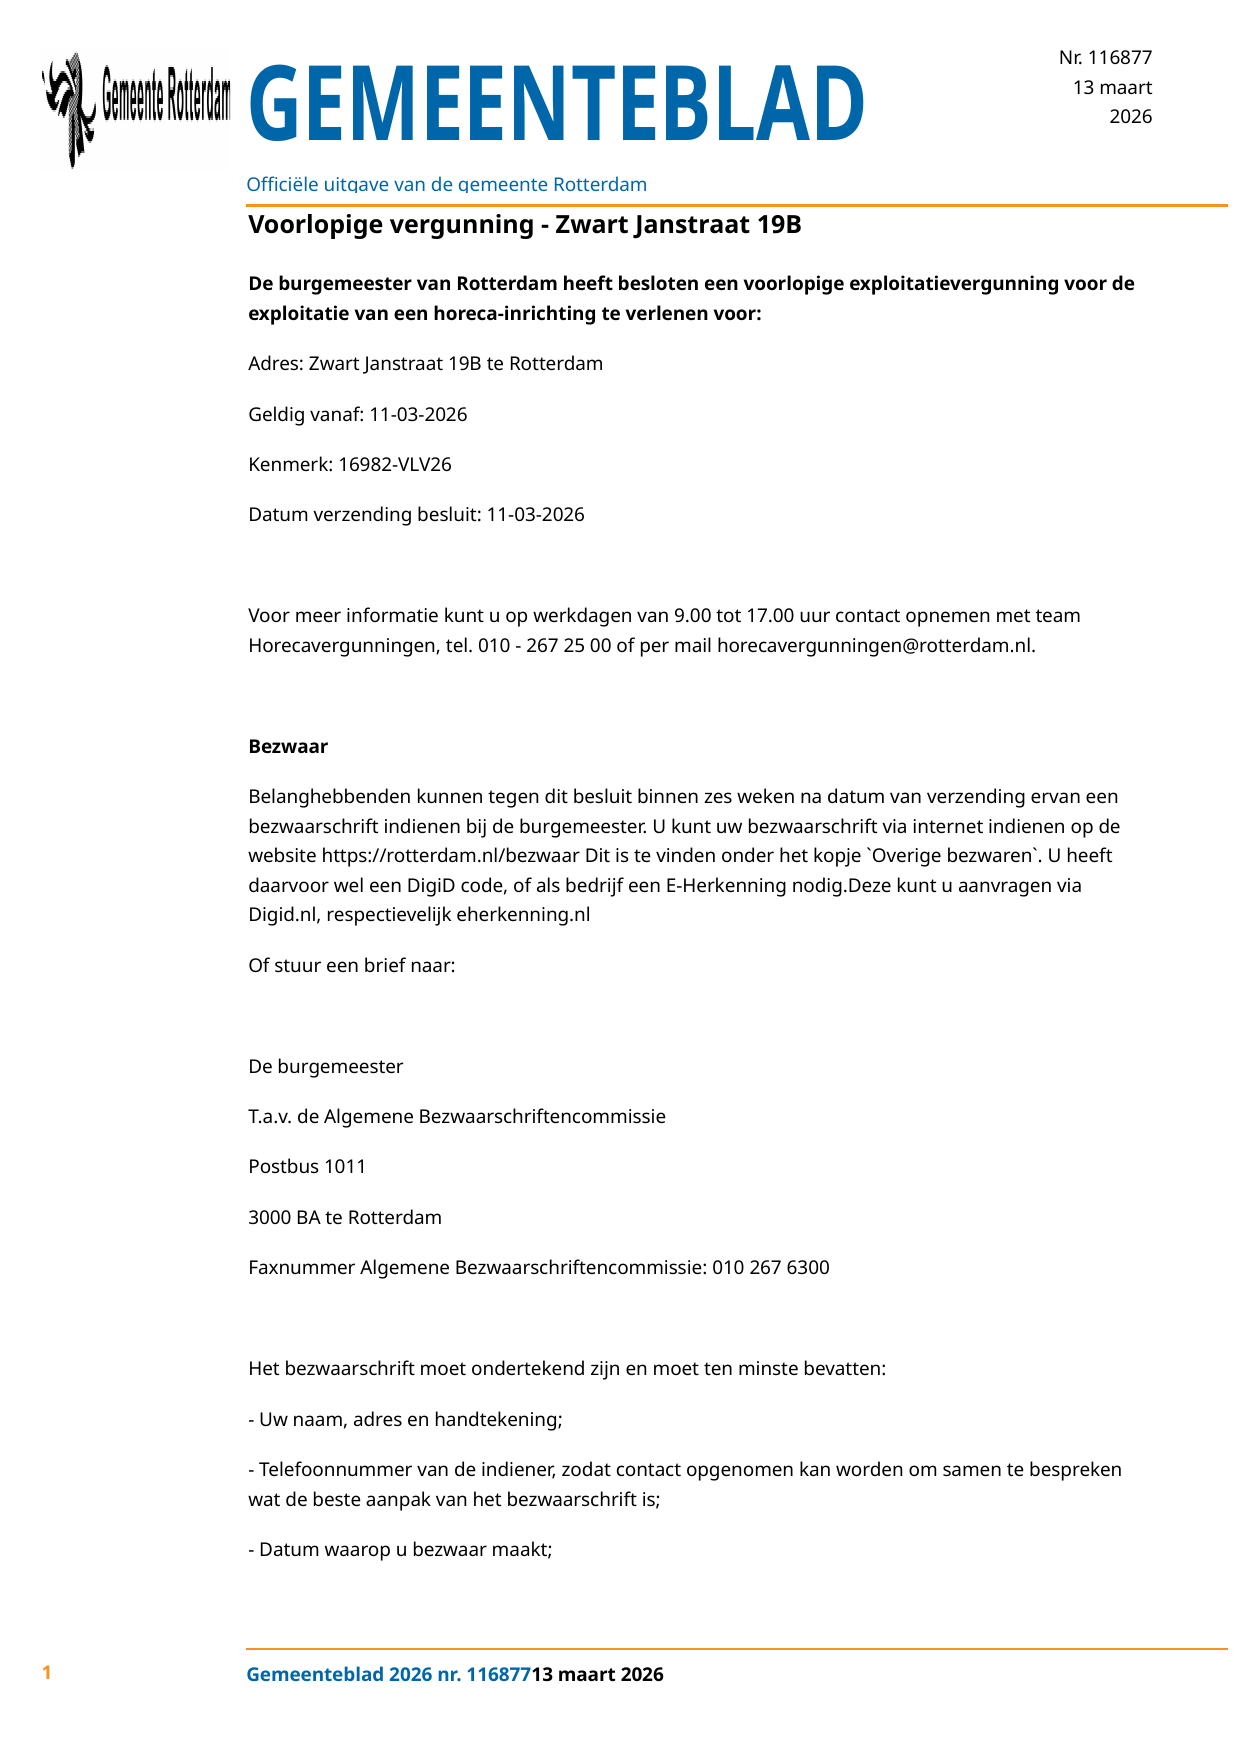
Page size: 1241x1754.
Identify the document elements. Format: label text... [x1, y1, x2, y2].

text Datum verzending besluit: 11-03-2026 [248, 502, 1152, 527]
text Faxnummer Algemene Bezwaarschriftencommissie: 010 267 6300 [248, 1254, 1152, 1280]
text Voorlopige vergunning - Zwart Janstraat 19B [248, 207, 1152, 241]
text Het bezwaarschrift moet ondertekend zijn en moet ten minste bevatten: [248, 1355, 1152, 1381]
text Postbus 1011 [248, 1154, 1152, 1179]
text De burgemeester [248, 1053, 1152, 1078]
text Geldig vanaf: 11-03-2026 [248, 401, 1152, 426]
picture [41, 47, 231, 172]
text Of stuur een brief naar: [248, 952, 1152, 978]
text - Uw naam, adres en handtekening; [248, 1406, 1152, 1431]
text Kenmerk: 16982-VLV26 [248, 451, 1152, 477]
text 3000 BA te Rotterdam [248, 1204, 1152, 1230]
text - Datum waarop u bezwaar maakt; [248, 1536, 1152, 1562]
text - Telefoonnummer van de indiener, zodat contact opgenomen kan worden om samen te bespreken wat de beste aanpak van het bezwaarschrift is; [248, 1456, 1152, 1511]
text Adres: Zwart Janstraat 19B te Rotterdam [248, 350, 1152, 376]
text Belanghebbenden kunnen tegen dit besluit binnen zes weken na datum van verzending ervan een bezwaarschrift indienen bij de burgemeester. U kunt uw bezwaarschrift via internet indienen op de website https://rotterdam.nl/bezwaar Dit is te vinden onder het kopje `Overige bezwaren`. U heeft daarvoor wel een DigiD code, of als bedrijf een E-Herkenning nodig.Deze kunt u aanvragen via Digid.nl, respectievelijk eherkenning.nl [248, 783, 1152, 927]
text T.a.v. de Algemene Bezwaarschriftencommissie [248, 1103, 1152, 1129]
text De burgemeester van Rotterdam heeft besloten een voorlopige exploitatievergunning voor de exploitatie van een horeca-inrichting te verlenen voor: [248, 270, 1152, 326]
text Voor meer informatie kunt u op werkdagen van 9.00 tot 17.00 uur contact opnemen met team Horecavergunningen, tel. 010 - 267 25 00 of per mail horecavergunningen@rotterdam.nl. [248, 602, 1152, 658]
text Bezwaar [248, 733, 1152, 758]
